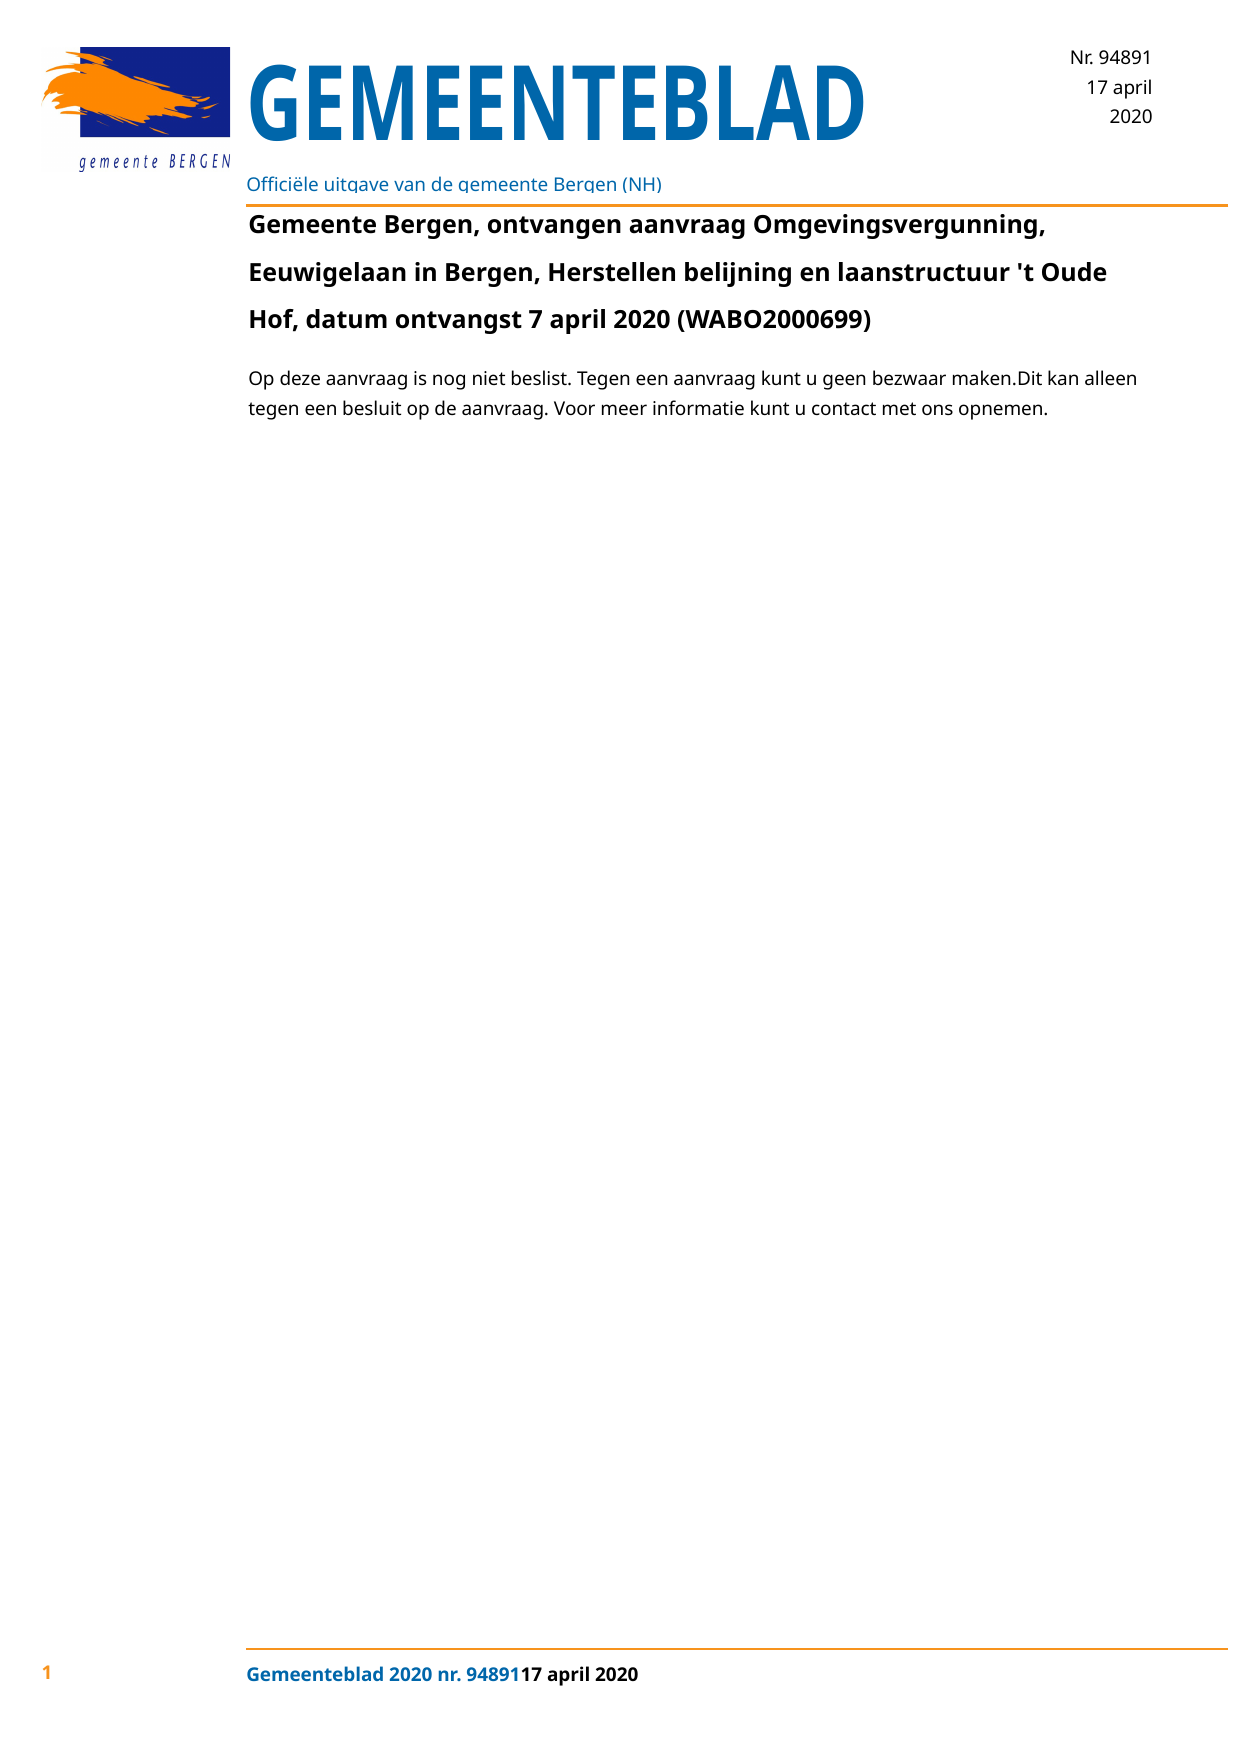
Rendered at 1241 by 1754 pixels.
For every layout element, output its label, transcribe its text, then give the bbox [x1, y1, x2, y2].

text Gemeente Bergen, ontvangen aanvraag Omgevingsvergunning, Eeuwigelaan in Bergen, Herstellen belijning en laanstructuur 't Oude Hof, datum ontvangst 7 april 2020 (WABO2000699) [248, 207, 1152, 336]
text Op deze aanvraag is nog niet beslist. Tegen een aanvraag kunt u geen bezwaar maken.Dit kan alleen tegen een besluit op de aanvraag. Voor meer informatie kunt u contact met ons opnemen. [248, 366, 1152, 421]
picture [41, 47, 231, 172]
